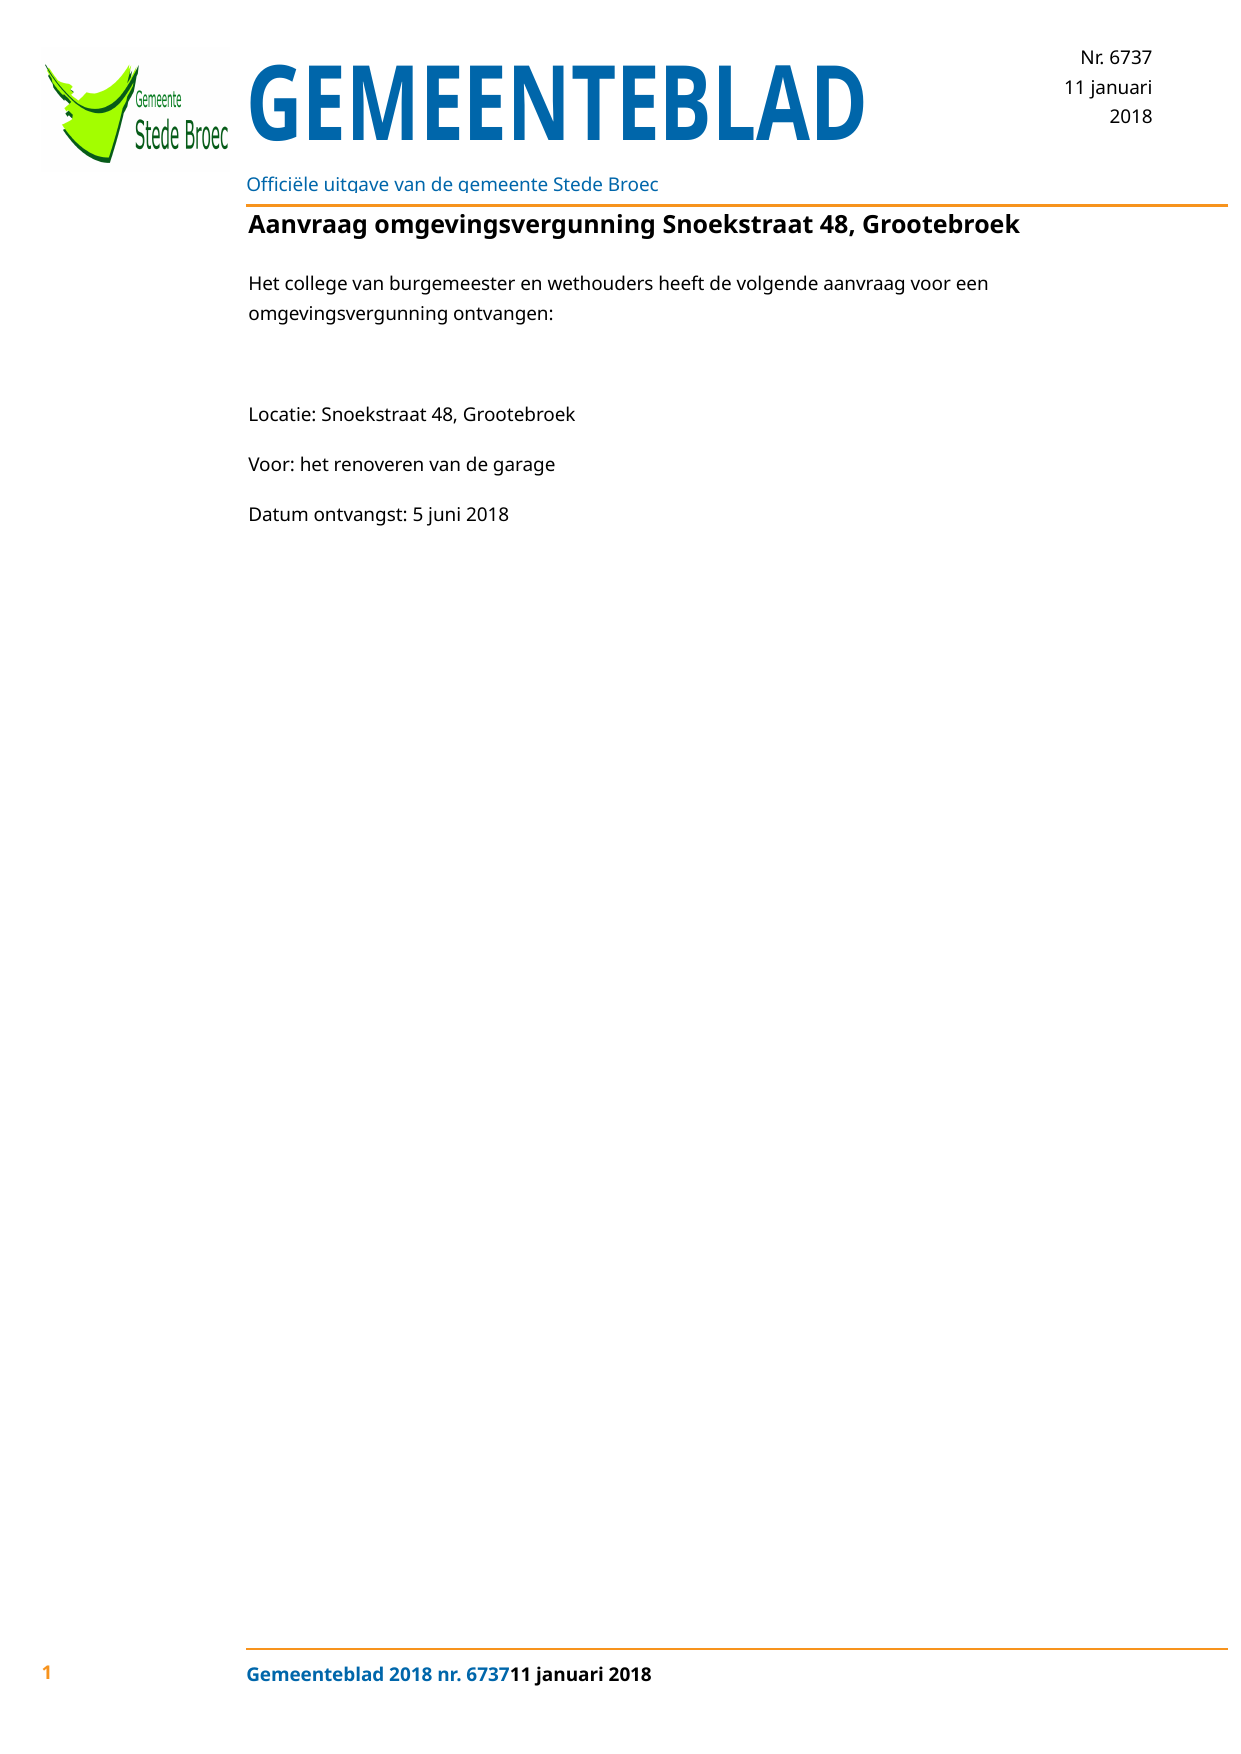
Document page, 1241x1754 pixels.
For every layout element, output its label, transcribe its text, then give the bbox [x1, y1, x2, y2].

picture [41, 47, 231, 172]
text Datum ontvangst: 5 juni 2018 [248, 502, 1152, 527]
text Locatie: Snoekstraat 48, Grootebroek [248, 401, 1152, 426]
text Het college van burgemeester en wethouders heeft de volgende aanvraag voor een omgevingsvergunning ontvangen: [248, 270, 1152, 326]
text Aanvraag omgevingsvergunning Snoekstraat 48, Grootebroek [248, 207, 1152, 241]
text Voor: het renoveren van de garage [248, 451, 1152, 477]
